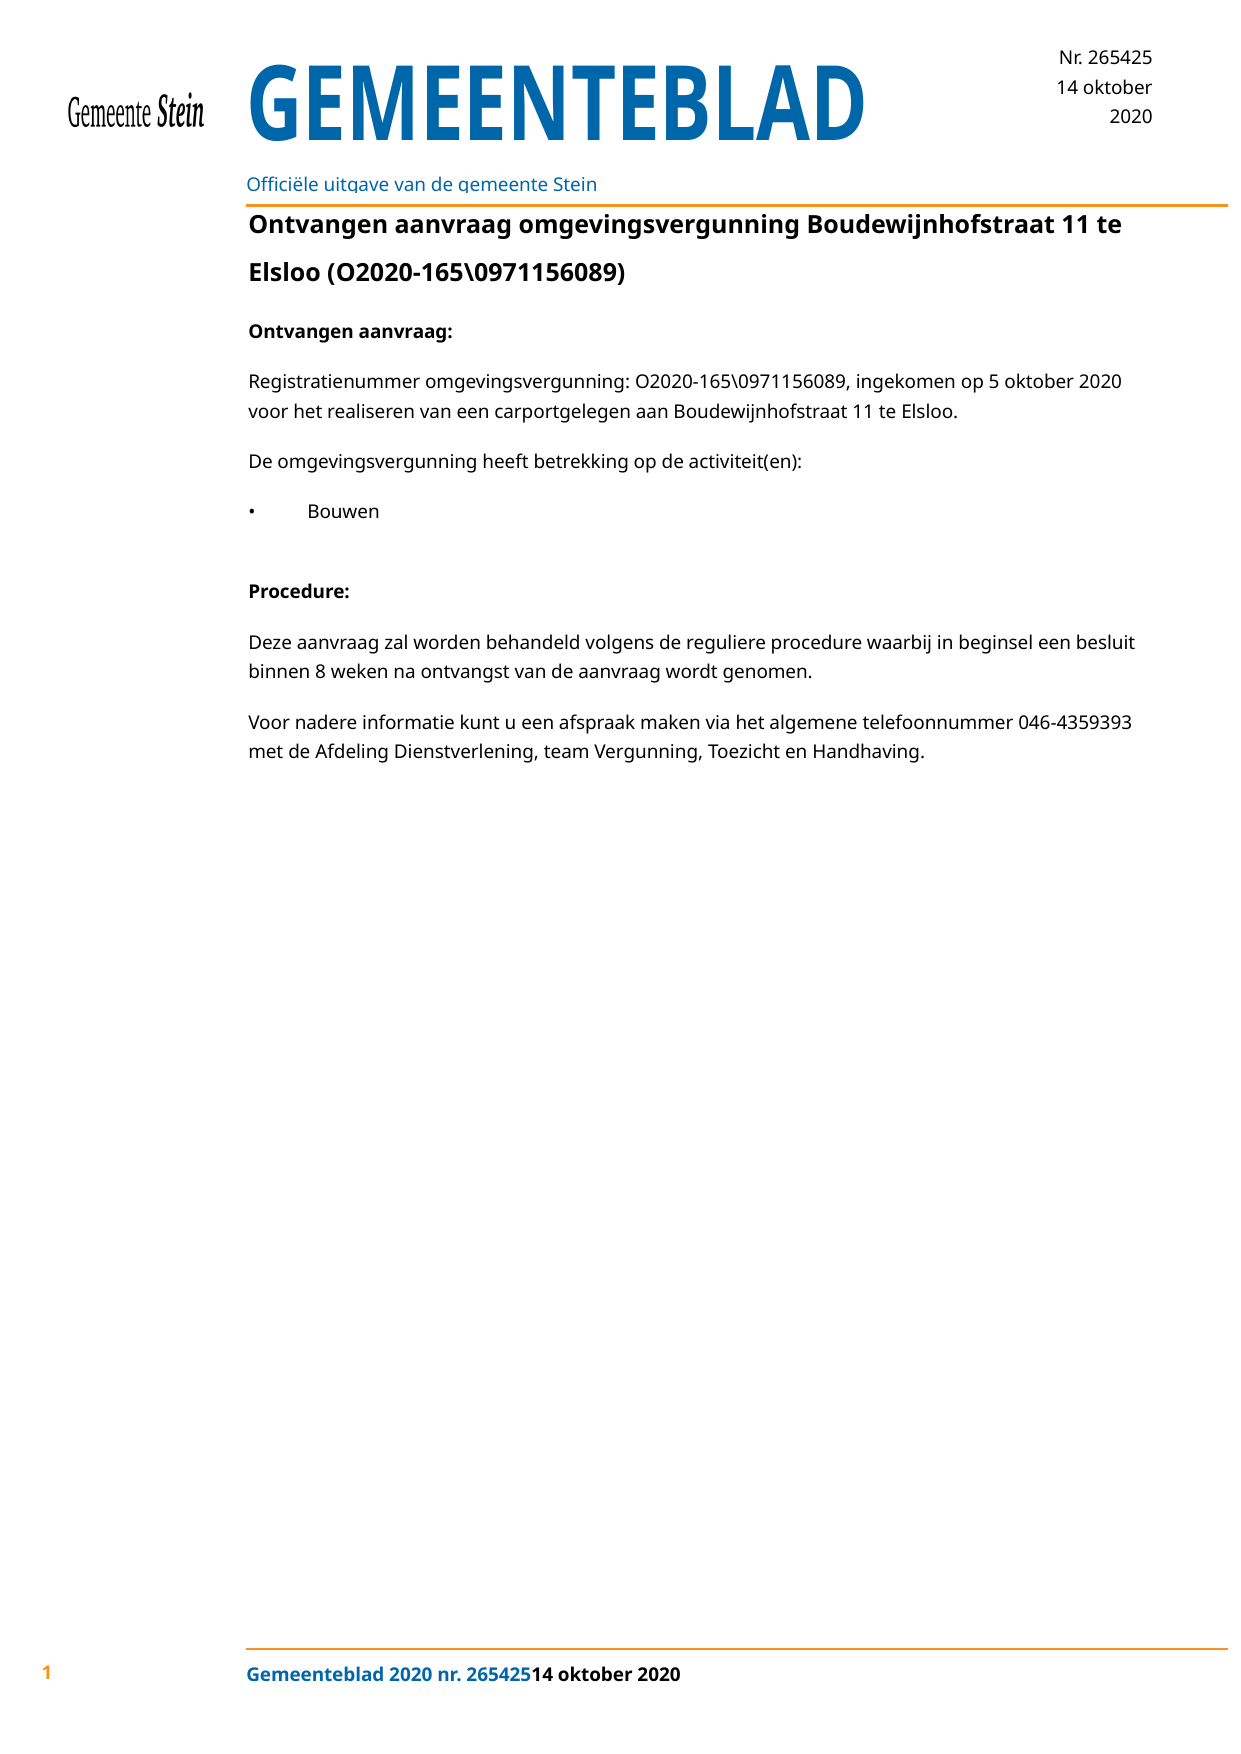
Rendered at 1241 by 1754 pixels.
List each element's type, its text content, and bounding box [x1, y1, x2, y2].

text Deze aanvraag zal worden behandeld volgens de reguliere procedure waarbij in beginsel een besluit binnen 8 weken na ontvangst van de aanvraag wordt genomen. [248, 629, 1152, 684]
text Ontvangen aanvraag omgevingsvergunning Boudewijnhofstraat 11 te Elsloo (O2020-165\0971156089) [248, 207, 1152, 288]
list Bouwen [248, 499, 1152, 524]
text De omgevingsvergunning heeft betrekking op de activiteit(en): [248, 448, 1152, 474]
text Procedure: [248, 579, 1152, 604]
text Registratienummer omgevingsvergunning: O2020-165\0971156089, ingekomen op 5 oktober 2020 voor het realiseren van een carportgelegen aan Boudewijnhofstraat 11 te Elsloo. [248, 368, 1152, 424]
text Voor nadere informatie kunt u een afspraak maken via het algemene telefoonnummer 046-4359393 met de Afdeling Dienstverlening, team Vergunning, Toezicht en Handhaving. [248, 709, 1152, 764]
text Ontvangen aanvraag: [248, 318, 1152, 344]
picture [41, 47, 231, 172]
